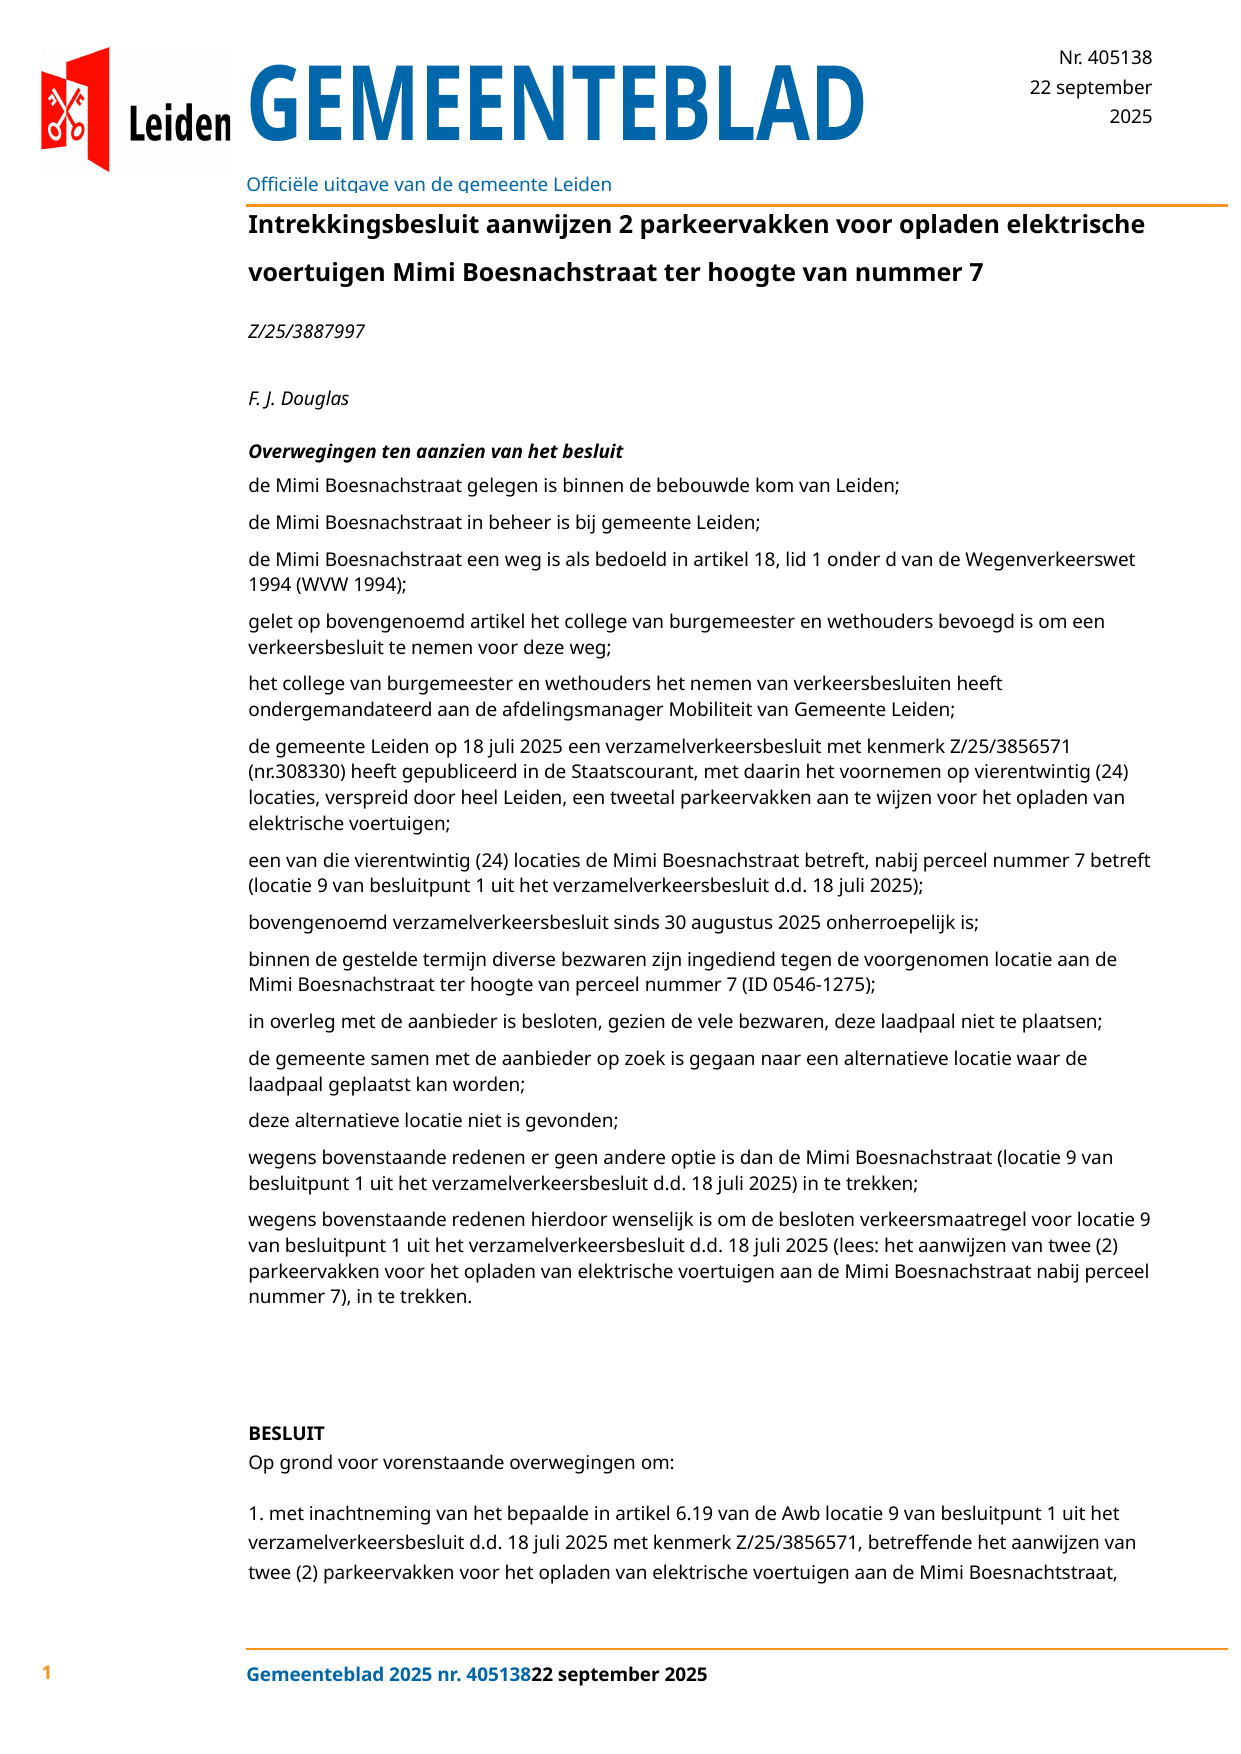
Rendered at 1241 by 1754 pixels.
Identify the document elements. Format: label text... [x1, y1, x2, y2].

text BESLUIT [248, 1420, 1152, 1445]
text de Mimi Boesnachstraat in beheer is bij gemeente Leiden; [248, 509, 1152, 535]
text gelet op bovengenoemd artikel het college van burgemeester en wethouders bevoegd is om een verkeersbesluit te nemen voor deze weg; [248, 608, 1152, 660]
text F. J. Douglas [248, 386, 1152, 411]
text de Mimi Boesnachstraat gelegen is binnen de bebouwde kom van Leiden; [248, 472, 1152, 498]
text de gemeente Leiden op 18 juli 2025 een verzamelverkeersbesluit met kenmerk Z/25/3856571 (nr.308330) heeft gepubliceerd in de Staatscourant, met daarin het voornemen op vierentwintig (24) locaties, verspreid door heel Leiden, een tweetal parkeervakken aan te wijzen voor het opladen van elektrische voertuigen; [248, 733, 1152, 836]
text wegens bovenstaande redenen hierdoor wenselijk is om de besloten verkeersmaatregel voor locatie 9 van besluitpunt 1 uit het verzamelverkeersbesluit d.d. 18 juli 2025 (lees: het aanwijzen van twee (2) parkeervakken voor het opladen van elektrische voertuigen aan de Mimi Boesnachstraat nabij perceel nummer 7), in te trekken. [248, 1206, 1152, 1309]
text in overleg met de aanbieder is besloten, gezien de vele bezwaren, deze laadpaal niet te plaatsen; [248, 1008, 1152, 1034]
text de Mimi Boesnachstraat een weg is als bedoeld in artikel 18, lid 1 onder d van de Wegenverkeerswet 1994 (WVW 1994); [248, 546, 1152, 597]
text bovengenoemd verzamelverkeersbesluit sinds 30 augustus 2025 onherroepelijk is; [248, 909, 1152, 935]
text een van die vierentwintig (24) locaties de Mimi Boesnachstraat betreft, nabij perceel nummer 7 betreft (locatie 9 van besluitpunt 1 uit het verzamelverkeersbesluit d.d. 18 juli 2025); [248, 847, 1152, 898]
text Op grond voor vorenstaande overwegingen om: [248, 1449, 1152, 1475]
text 1. met inachtneming van het bepaalde in artikel 6.19 van de Awb locatie 9 van besluitpunt 1 uit het verzamelverkeersbesluit d.d. 18 juli 2025 met kenmerk Z/25/3856571, betreffende het aanwijzen van twee (2) parkeervakken voor het opladen van elektrische voertuigen aan de Mimi Boesnachtstraat, [248, 1500, 1152, 1584]
text deze alternatieve locatie niet is gevonden; [248, 1107, 1152, 1133]
picture [41, 47, 231, 172]
text de gemeente samen met de aanbieder op zoek is gegaan naar een alternatieve locatie waar de laadpaal geplaatst kan worden; [248, 1045, 1152, 1096]
text wegens bovenstaande redenen er geen andere optie is dan de Mimi Boesnachstraat (locatie 9 van besluitpunt 1 uit het verzamelverkeersbesluit d.d. 18 juli 2025) in te trekken; [248, 1144, 1152, 1196]
text Overwegingen ten aanzien van het besluit [248, 438, 1152, 464]
text binnen de gestelde termijn diverse bezwaren zijn ingediend tegen de voorgenomen locatie aan de Mimi Boesnachstraat ter hoogte van perceel nummer 7 (ID 0546-1275); [248, 946, 1152, 997]
text het college van burgemeester en wethouders het nemen van verkeersbesluiten heeft ondergemandateerd aan de afdelingsmanager Mobiliteit van Gemeente Leiden; [248, 671, 1152, 722]
text Intrekkingsbesluit aanwijzen 2 parkeervakken voor opladen elektrische voertuigen Mimi Boesnachstraat ter hoogte van nummer 7 [248, 207, 1152, 288]
text Z/25/3887997 [248, 318, 1152, 344]
